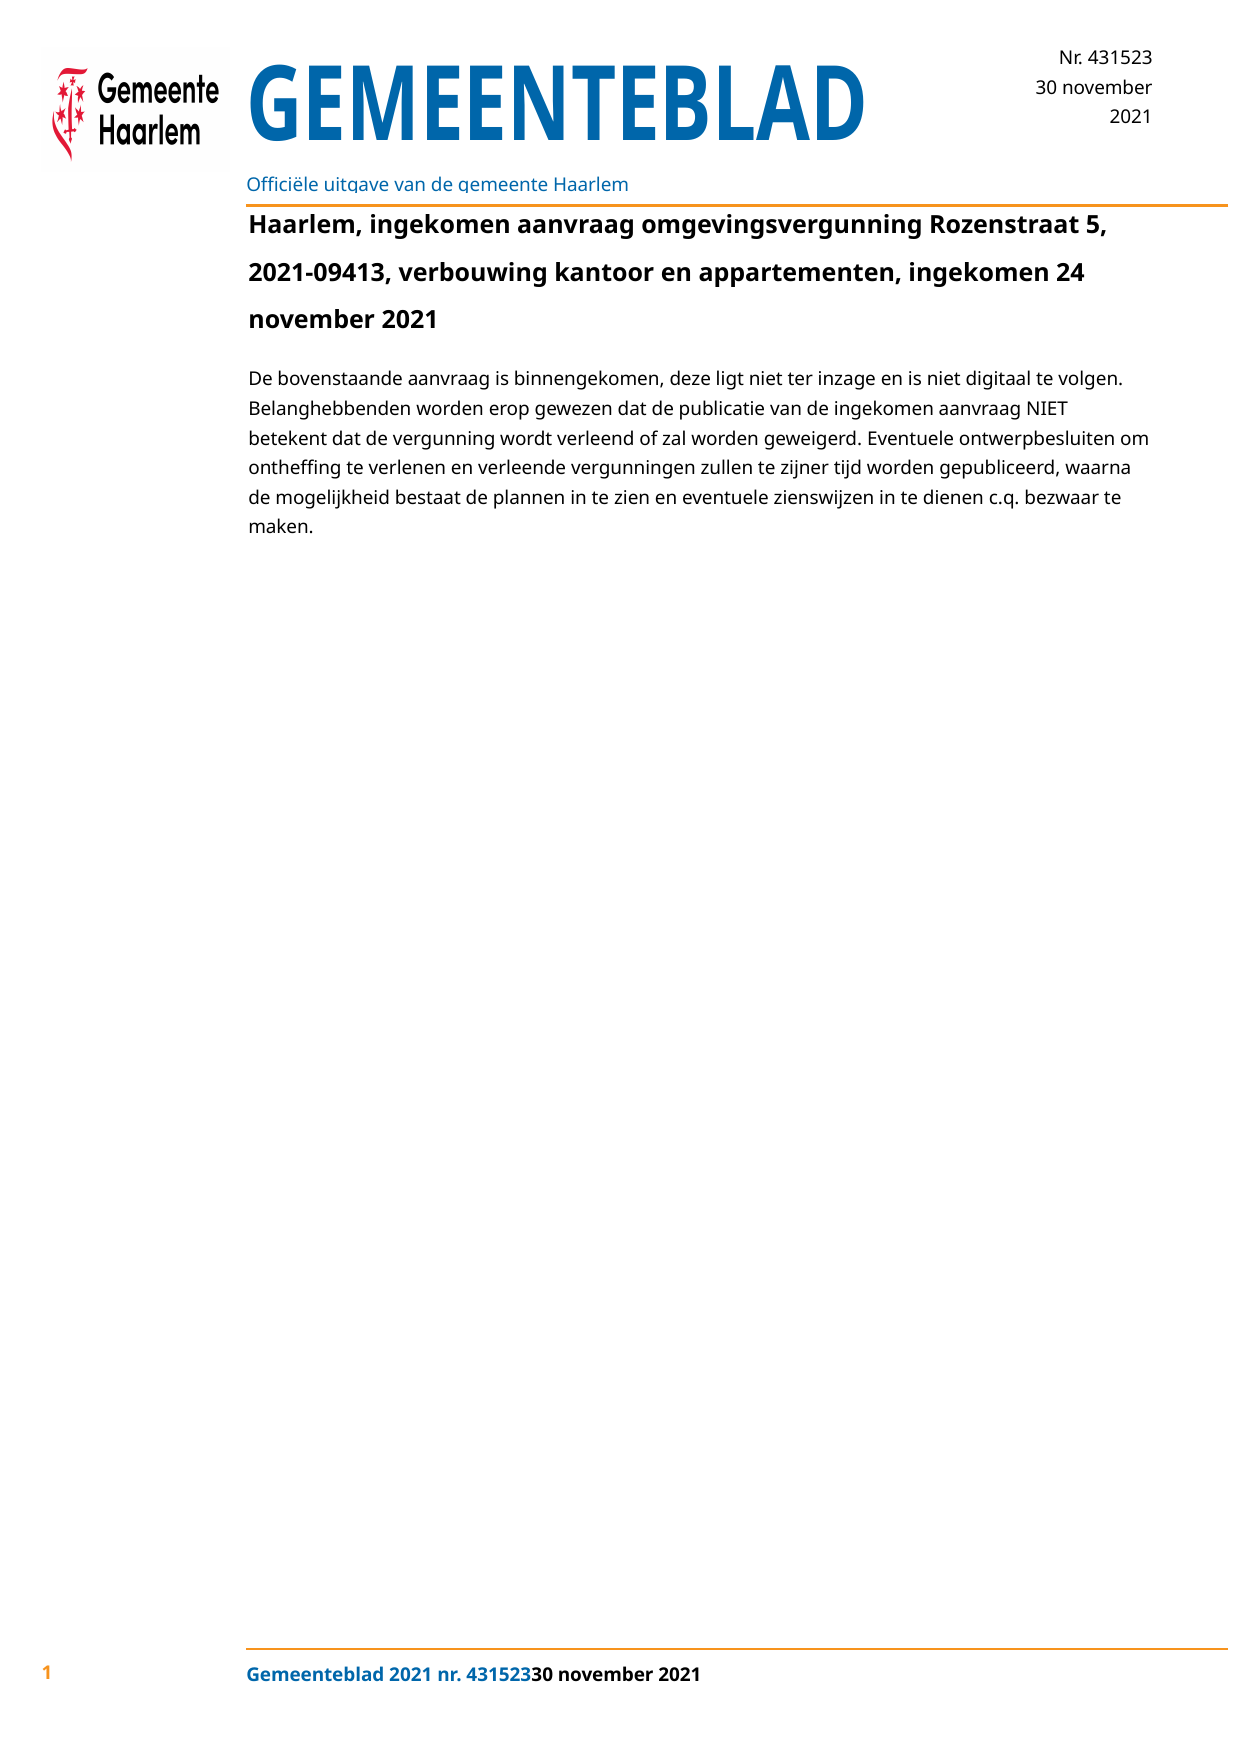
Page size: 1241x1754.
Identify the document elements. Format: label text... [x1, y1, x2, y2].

text Haarlem, ingekomen aanvraag omgevingsvergunning Rozenstraat 5, 2021-09413, verbouwing kantoor en appartementen, ingekomen 24 november 2021 [248, 207, 1152, 336]
picture [41, 47, 231, 172]
text De bovenstaande aanvraag is binnengekomen, deze ligt niet ter inzage en is niet digitaal te volgen. Belanghebbenden worden erop gewezen dat de publicatie van de ingekomen aanvraag NIET betekent dat de vergunning wordt verleend of zal worden geweigerd. Eventuele ontwerpbesluiten om ontheffing te verlenen en verleende vergunningen zullen te zijner tijd worden gepubliceerd, waarna de mogelijkheid bestaat de plannen in te zien en eventuele zienswijzen in te dienen c.q. bezwaar te maken. [248, 366, 1152, 539]
